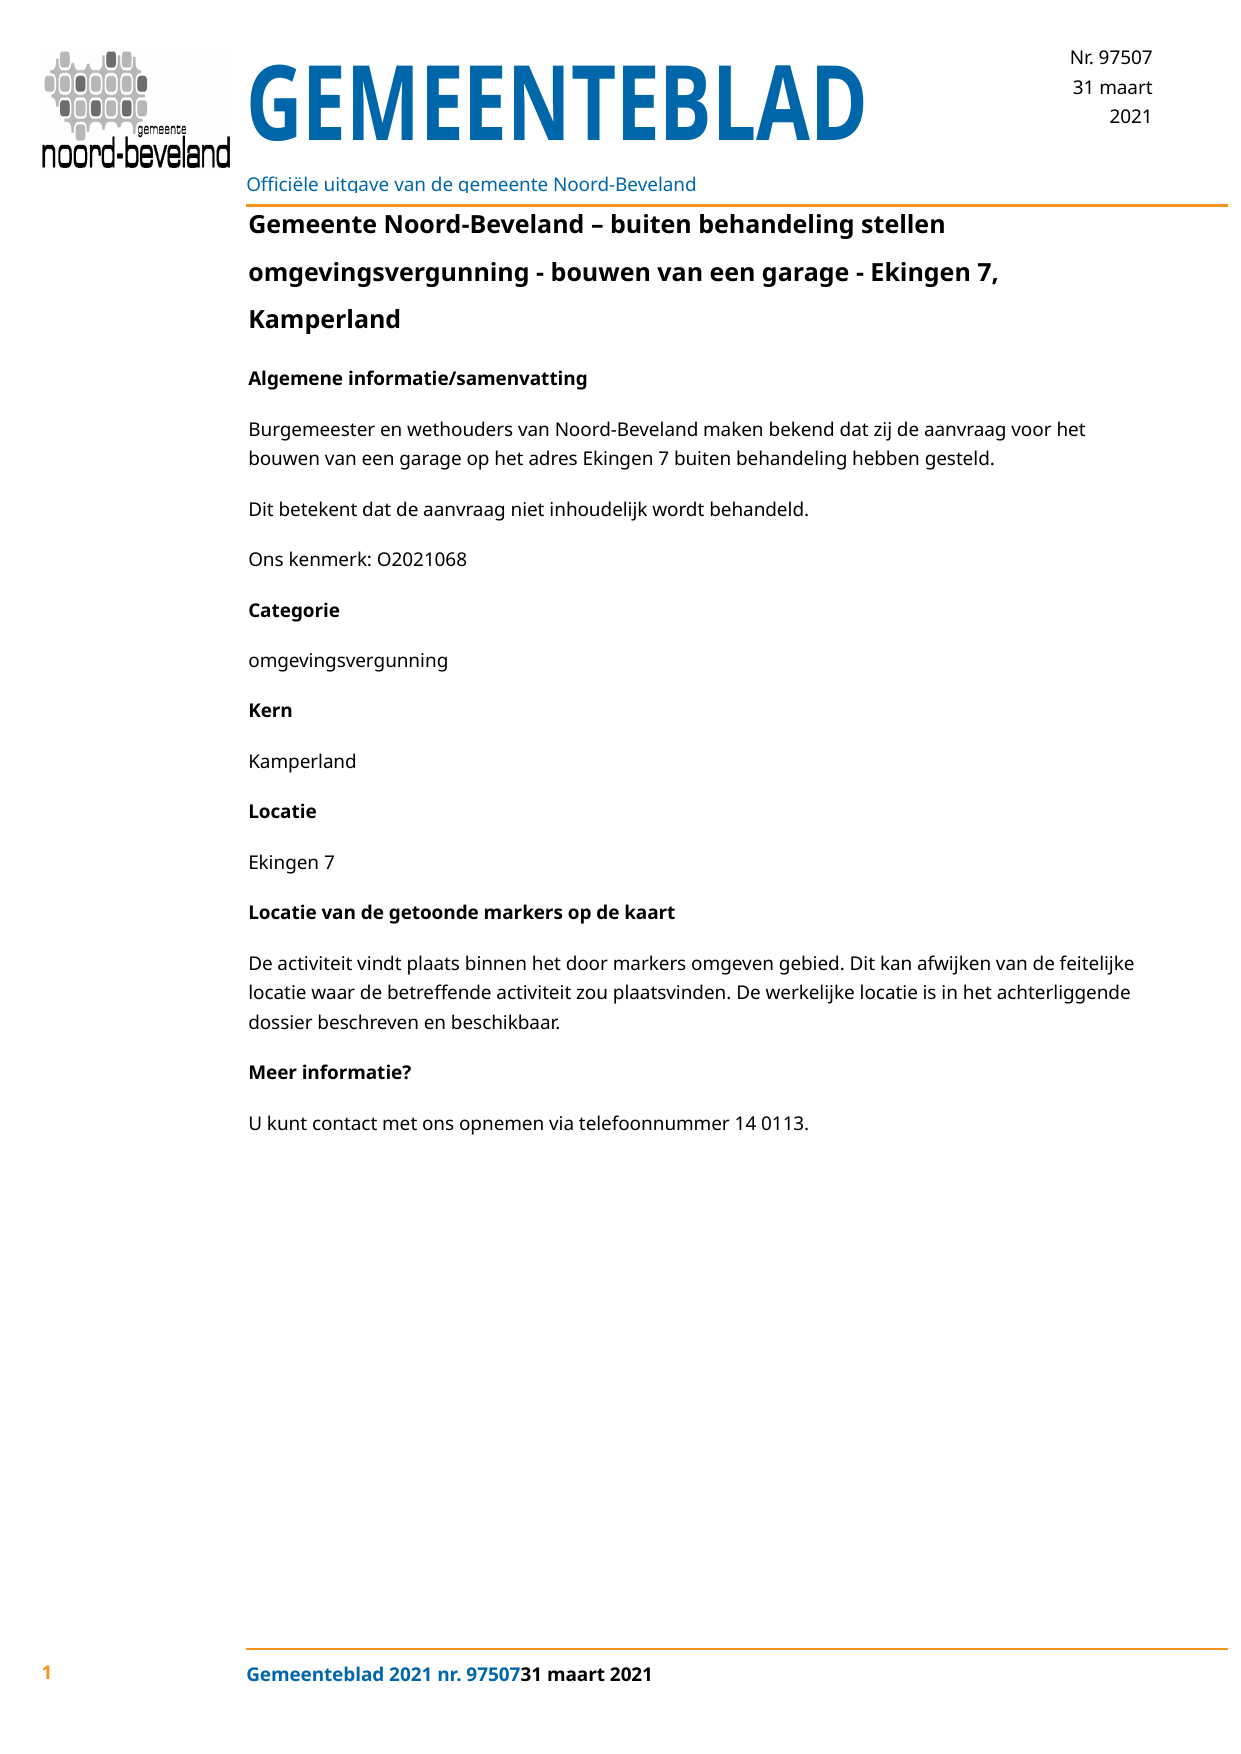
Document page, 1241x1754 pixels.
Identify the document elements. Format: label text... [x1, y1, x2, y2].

text Kern [248, 698, 1152, 723]
text Algemene informatie/samenvatting [248, 366, 1152, 391]
text Kamperland [248, 748, 1152, 774]
text Ekingen 7 [248, 849, 1152, 874]
text Gemeente Noord-Beveland – buiten behandeling stellen omgevingsvergunning - bouwen van een garage - Ekingen 7, Kamperland [248, 207, 1152, 336]
text Dit betekent dat de aanvraag niet inhoudelijk wordt behandeld. [248, 496, 1152, 522]
text De activiteit vindt plaats binnen het door markers omgeven gebied. Dit kan afwijken van de feitelijke locatie waar de betreffende activiteit zou plaatsvinden. De werkelijke locatie is in het achterliggende dossier beschreven en beschikbaar. [248, 950, 1152, 1034]
text Categorie [248, 597, 1152, 622]
text Locatie van de getoonde markers op de kaart [248, 899, 1152, 925]
picture [41, 47, 231, 172]
text Ons kenmerk: O2021068 [248, 546, 1152, 572]
text U kunt contact met ons opnemen via telefoonnummer 14 0113. [248, 1110, 1152, 1135]
text Burgemeester en wethouders van Noord-Beveland maken bekend dat zij de aanvraag voor het bouwen van een garage op het adres Ekingen 7 buiten behandeling hebben gesteld. [248, 416, 1152, 471]
text omgevingsvergunning [248, 647, 1152, 673]
text Locatie [248, 798, 1152, 824]
text Meer informatie? [248, 1059, 1152, 1085]
